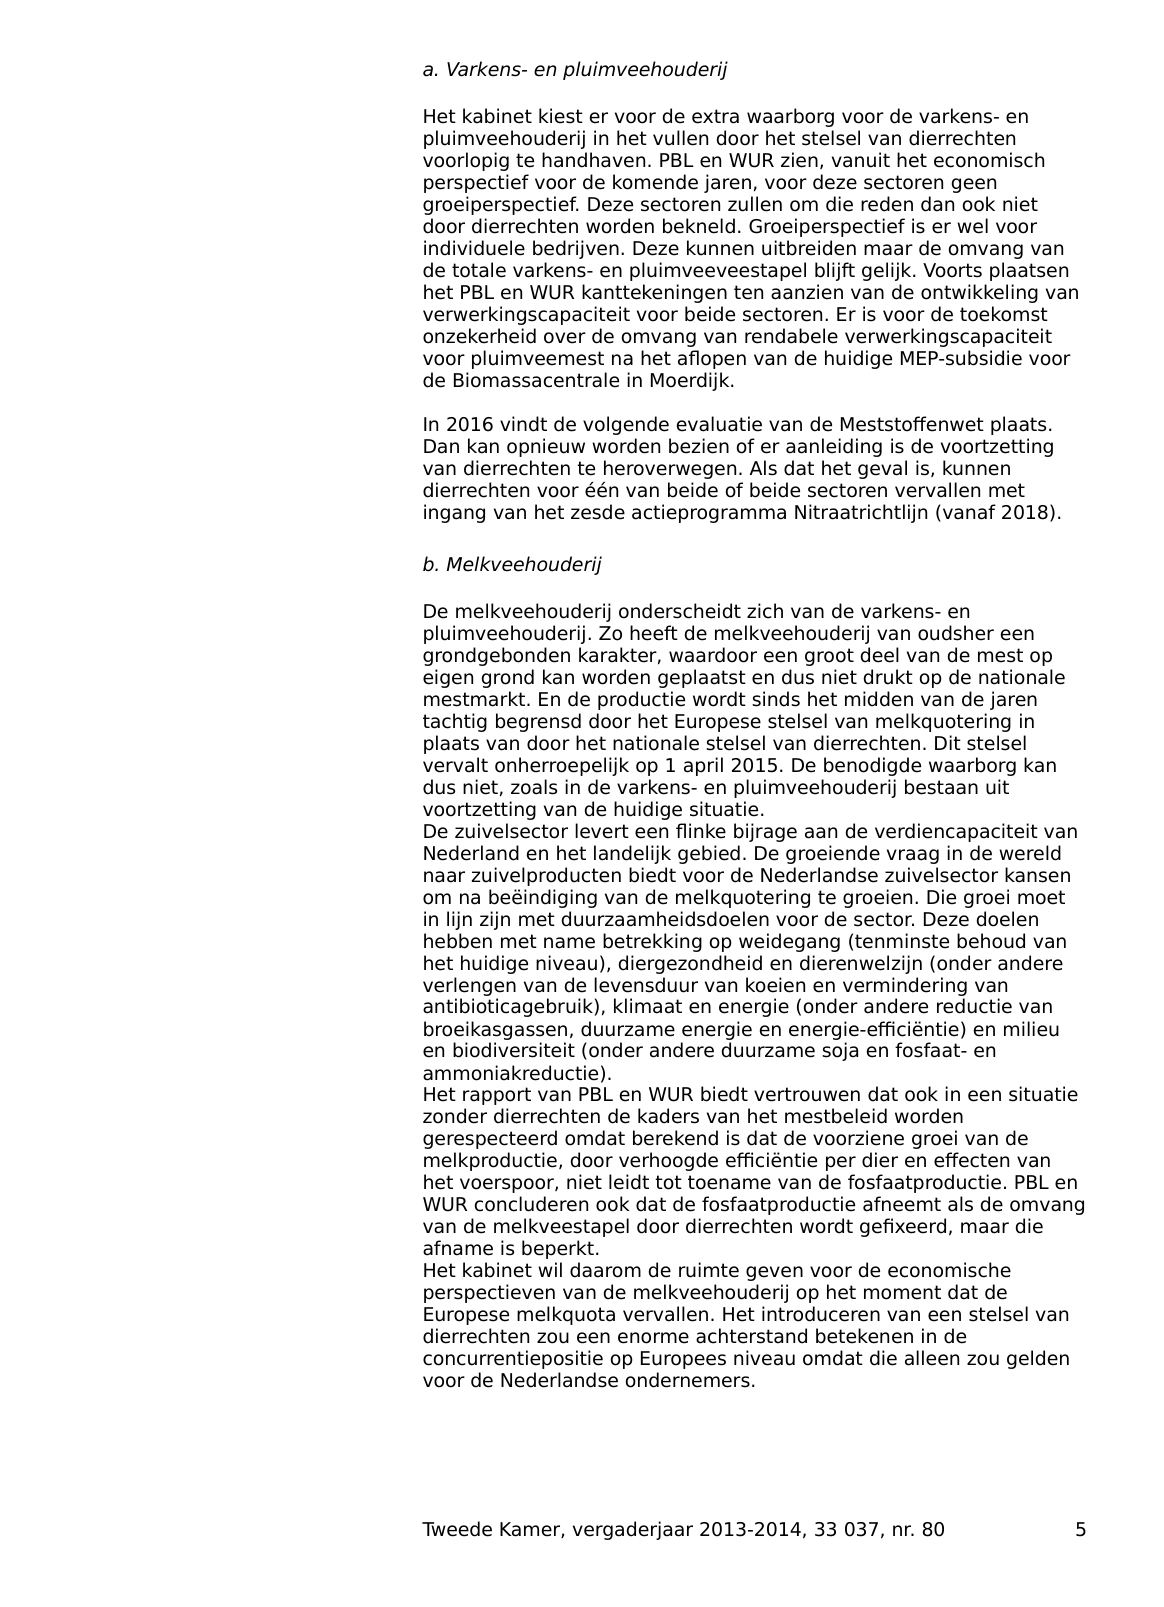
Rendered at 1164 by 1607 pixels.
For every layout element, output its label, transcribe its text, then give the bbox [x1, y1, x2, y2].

subtitle a. Varkens- en pluimveehouderij [422, 59, 1087, 81]
text De melkveehouderij onderscheidt zich van de varkens- en pluimveehouderij. Zo heeft de melkveehouderij van oudsher een grondgebonden karakter, waardoor een groot deel van de mest op eigen grond kan worden geplaatst en dus niet drukt op de nationale mestmarkt. En de productie wordt sinds het midden van de jaren tachtig begrensd door het Europese stelsel van melkquotering in plaats van door het nationale stelsel van dierrechten. Dit stelsel vervalt onherroepelijk op 1 april 2015. De benodigde waarborg kan dus niet, zoals in de varkens- en pluimveehouderij bestaan uit voortzetting van de huidige situatie. [422, 601, 1087, 821]
subtitle b. Melkveehouderij [422, 554, 1087, 576]
text Het kabinet kiest er voor de extra waarborg voor de varkens- en pluimveehouderij in het vullen door het stelsel van dierrechten voorlopig te handhaven. PBL en WUR zien, vanuit het economisch perspectief voor de komende jaren, voor deze sectoren geen groeiperspectief. Deze sectoren zullen om die reden dan ook niet door dierrechten worden bekneld. Groeiperspectief is er wel voor individuele bedrijven. Deze kunnen uitbreiden maar de omvang van de totale varkens- en pluimveeveestapel blijft gelijk. Voorts plaatsen het PBL en WUR kanttekeningen ten aanzien van de ontwikkeling van verwerkingscapaciteit voor beide sectoren. Er is voor de toekomst onzekerheid over de omvang van rendabele verwerkingscapaciteit voor pluimveemest na het aflopen van de huidige MEP-subsidie voor de Biomassacentrale in Moerdijk. [422, 106, 1087, 392]
text De zuivelsector levert een flinke bijrage aan de verdiencapaciteit van Nederland en het landelijk gebied. De groeiende vraag in de wereld naar zuivelproducten biedt voor de Nederlandse zuivelsector kansen om na beëindiging van de melkquotering te groeien. Die groei moet in lijn zijn met duurzaamheidsdoelen voor de sector. Deze doelen hebben met name betrekking op weidegang (tenminste behoud van het huidige niveau), diergezondheid en dierenwelzijn (onder andere verlengen van de levensduur van koeien en vermindering van antibioticagebruik), klimaat en energie (onder andere reductie van broeikasgassen, duurzame energie en energie-efficiëntie) en milieu en biodiversiteit (onder andere duurzame soja en fosfaat- en ammoniakreductie). [422, 821, 1087, 1084]
text Het kabinet wil daarom de ruimte geven voor de economische perspectieven van de melkveehouderij op het moment dat de Europese melkquota vervallen. Het introduceren van een stelsel van dierrechten zou een enorme achterstand betekenen in de concurrentiepositie op Europees niveau omdat die alleen zou gelden voor de Nederlandse ondernemers. [422, 1260, 1087, 1392]
text Het rapport van PBL en WUR biedt vertrouwen dat ook in een situatie zonder dierrechten de kaders van het mestbeleid worden gerespecteerd omdat berekend is dat de voorziene groei van de melkproductie, door verhoogde efficiëntie per dier en effecten van het voerspoor, niet leidt tot toename van de fosfaatproductie. PBL en WUR concluderen ook dat de fosfaatproductie afneemt als de omvang van de melkveestapel door dierrechten wordt gefixeerd, maar die afname is beperkt. [422, 1084, 1087, 1260]
text In 2016 vindt de volgende evaluatie van de Meststoffenwet plaats. Dan kan opnieuw worden bezien of er aanleiding is de voortzetting van dierrechten te heroverwegen. Als dat het geval is, kunnen dierrechten voor één van beide of beide sectoren vervallen met ingang van het zesde actieprogramma Nitraatrichtlijn (vanaf 2018). [422, 414, 1087, 524]
